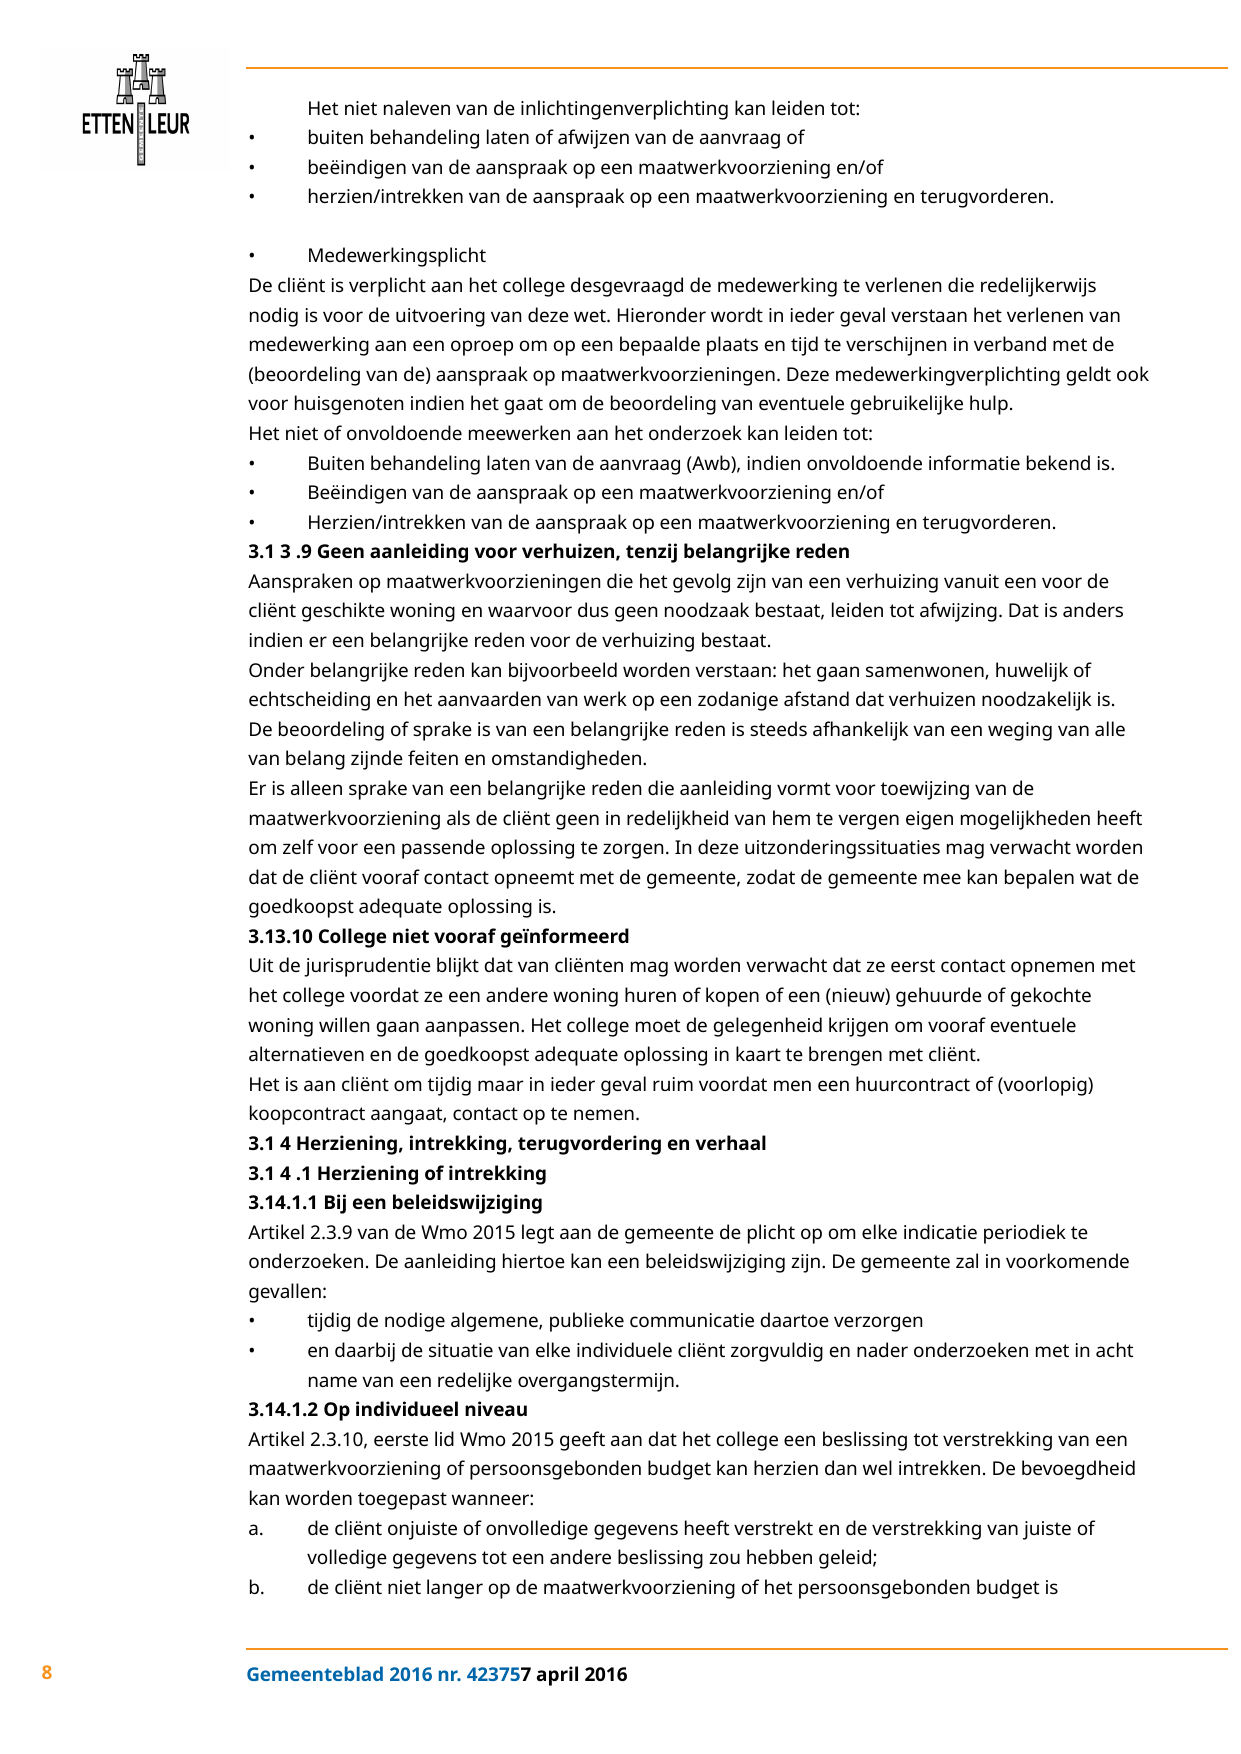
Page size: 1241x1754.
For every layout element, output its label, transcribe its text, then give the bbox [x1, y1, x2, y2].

picture [41, 47, 231, 172]
text 3.1 4 .1 Herziening of intrekking [248, 1160, 1152, 1186]
list Medewerkingsplicht [248, 243, 1152, 268]
text Artikel 2.3.10, eerste lid Wmo 2015 geeft aan dat het college een beslissing tot verstrekking van een maatwerkvoorziening of persoonsgebonden budget kan herzien dan wel intrekken. De bevoegdheid kan worden toegepast wanneer: [248, 1426, 1152, 1511]
text 3.14.1.2 Op individueel niveau [248, 1396, 1152, 1422]
text Het is aan cliënt om tijdig maar in ieder geval ruim voordat men een huurcontract of (voorlopig) koopcontract aangaat, contact op te nemen. [248, 1071, 1152, 1126]
text Er is alleen sprake van een belangrijke reden die aanleiding vormt voor toewijzing van de maatwerkvoorziening als de cliënt geen in redelijkheid van hem te vergen eigen mogelijkheden heeft om zelf voor een passende oplossing te zorgen. In deze uitzonderingssituaties mag verwacht worden dat de cliënt vooraf contact opneemt met de gemeente, zodat de gemeente mee kan bepalen wat de goedkoopst adequate oplossing is. [248, 775, 1152, 919]
text 3.14.1.1 Bij een beleidswijziging [248, 1189, 1152, 1215]
text Onder belangrijke reden kan bijvoorbeeld worden verstaan: het gaan samenwonen, huwelijk of echtscheiding en het aanvaarden van werk op een zodanige afstand dat verhuizen noodzakelijk is. [248, 657, 1152, 712]
list Beëindigen van de aanspraak op een maatwerkvoorziening en/of [248, 479, 1152, 505]
list en daarbij de situatie van elke individuele cliënt zorgvuldig en nader onderzoeken met in acht name van een redelijke overgangstermijn. [248, 1337, 1152, 1393]
text De cliënt is verplicht aan het college desgevraagd de medewerking te verlenen die redelijkerwijs nodig is voor de uitvoering van deze wet. Hieronder wordt in ieder geval verstaan het verlenen van medewerking aan een oproep om op een bepaalde plaats en tijd te verschijnen in verband met de (beoordeling van de) aanspraak op maatwerkvoorzieningen. Deze medewerkingverplichting geldt ook voor huisgenoten indien het gaat om de beoordeling van eventuele gebruikelijke hulp. [248, 272, 1152, 416]
text Aanspraken op maatwerkvoorzieningen die het gevolg zijn van een verhuizing vanuit een voor de cliënt geschikte woning en waarvoor dus geen noodzaak bestaat, leiden tot afwijzing. Dat is anders indien er een belangrijke reden voor de verhuizing bestaat. [248, 568, 1152, 653]
list beëindigen van de aanspraak op een maatwerkvoorziening en/of [248, 154, 1152, 180]
text 3.1 3 .9 Geen aanleiding voor verhuizen, tenzij belangrijke reden [248, 538, 1152, 564]
list Buiten behandeling laten van de aanvraag (Awb), indien onvoldoende informatie bekend is. [248, 450, 1152, 476]
text 3.1 4 Herziening, intrekking, terugvordering en verhaal [248, 1130, 1152, 1156]
list buiten behandeling laten of afwijzen van de aanvraag of [248, 124, 1152, 150]
list Herzien/intrekken van de aanspraak op een maatwerkvoorziening en terugvorderen. [248, 509, 1152, 535]
text De beoordeling of sprake is van een belangrijke reden is steeds afhankelijk van een weging van alle van belang zijnde feiten en omstandigheden. [248, 716, 1152, 771]
list tijdig de nodige algemene, publieke communicatie daartoe verzorgen [248, 1308, 1152, 1333]
list de cliënt onjuiste of onvolledige gegevens heeft verstrekt en de verstrekking van juiste of volledige gegevens tot een andere beslissing zou hebben geleid; [248, 1515, 1152, 1570]
text Het niet of onvoldoende meewerken aan het onderzoek kan leiden tot: [248, 420, 1152, 446]
list herzien/intrekken van de aanspraak op een maatwerkvoorziening en terugvorderen. [248, 183, 1152, 209]
text Artikel 2.3.9 van de Wmo 2015 legt aan de gemeente de plicht op om elke indicatie periodiek te onderzoeken. De aanleiding hiertoe kan een beleidswijziging zijn. De gemeente zal in voorkomende gevallen: [248, 1219, 1152, 1304]
text 3.13.10 College niet vooraf geïnformeerd [248, 923, 1152, 949]
list de cliënt niet langer op de maatwerkvoorziening of het persoonsgebonden budget is [248, 1574, 1152, 1600]
list Het niet naleven van de inlichtingenverplichting kan leiden tot: [248, 95, 1152, 121]
text Uit de jurisprudentie blijkt dat van cliënten mag worden verwacht dat ze eerst contact opnemen met het college voordat ze een andere woning huren of kopen of een (nieuw) gehuurde of gekochte woning willen gaan aanpassen. Het college moet de gelegenheid krijgen om vooraf eventuele alternatieven en de goedkoopst adequate oplossing in kaart te brengen met cliënt. [248, 953, 1152, 1067]
